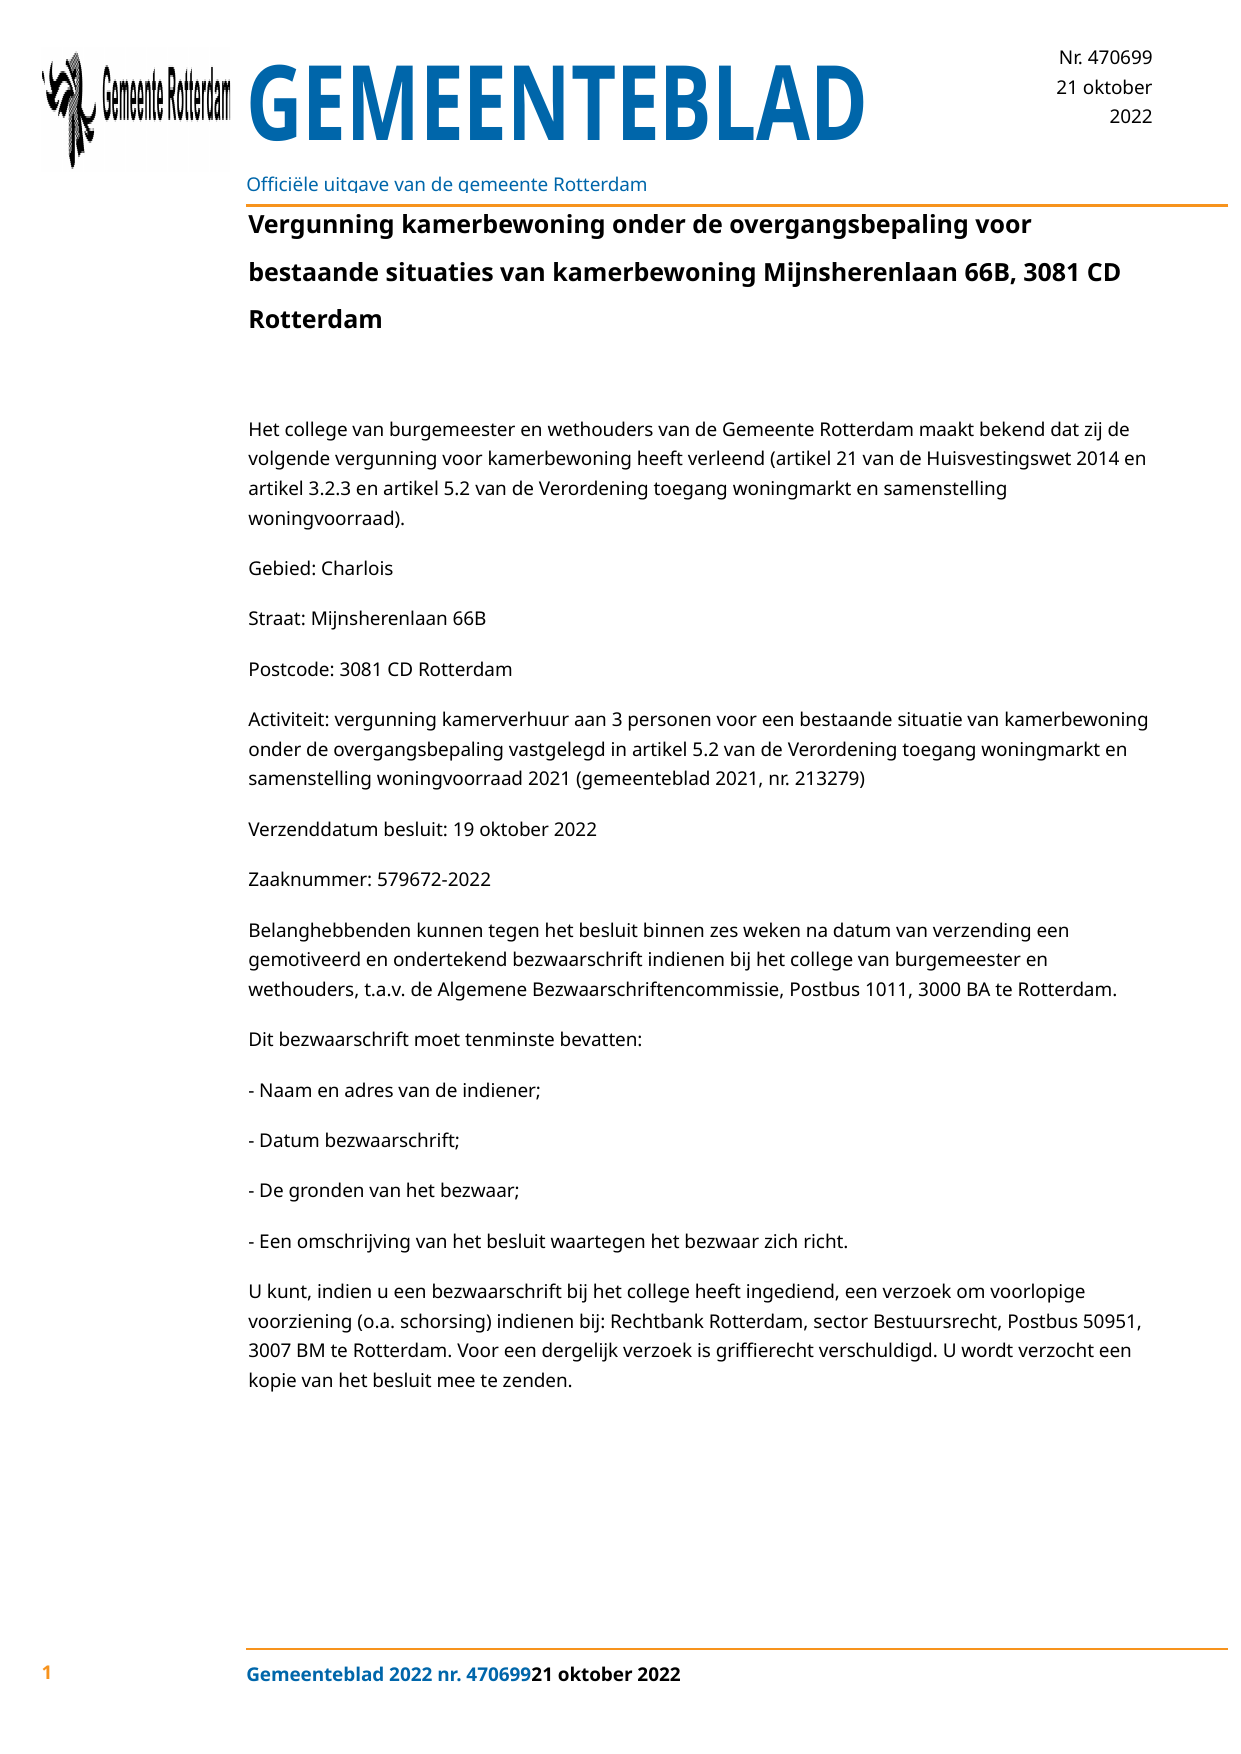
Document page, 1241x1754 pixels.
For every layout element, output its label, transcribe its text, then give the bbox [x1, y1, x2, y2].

text - Een omschrijving van het besluit waartegen het bezwaar zich richt. [248, 1228, 1152, 1254]
text Verzenddatum besluit: 19 oktober 2022 [248, 816, 1152, 842]
text Postcode: 3081 CD Rotterdam [248, 656, 1152, 682]
text Activiteit: vergunning kamerverhuur aan 3 personen voor een bestaande situatie van kamerbewoning onder de overgangsbepaling vastgelegd in artikel 5.2 van de Verordening toegang woningmarkt en samenstelling woningvoorraad 2021 (gemeenteblad 2021, nr. 213279) [248, 706, 1152, 791]
text - Naam en adres van de indiener; [248, 1077, 1152, 1102]
text Belanghebbenden kunnen tegen het besluit binnen zes weken na datum van verzending een gemotiveerd en ondertekend bezwaarschrift indienen bij het college van burgemeester en wethouders, t.a.v. de Algemene Bezwaarschriftencommissie, Postbus 1011, 3000 BA te Rotterdam. [248, 917, 1152, 1002]
text U kunt, indien u een bezwaarschrift bij het college heeft ingediend, een verzoek om voorlopige voorziening (o.a. schorsing) indienen bij: Rechtbank Rotterdam, sector Bestuursrecht, Postbus 50951, 3007 BM te Rotterdam. Voor een dergelijk verzoek is griffierecht verschuldigd. U wordt verzocht een kopie van het besluit mee te zenden. [248, 1278, 1152, 1393]
text Het college van burgemeester en wethouders van de Gemeente Rotterdam maakt bekend dat zij de volgende vergunning voor kamerbewoning heeft verleend (artikel 21 van de Huisvestingswet 2014 en artikel 3.2.3 en artikel 5.2 van de Verordening toegang woningmarkt en samenstelling woningvoorraad). [248, 416, 1152, 530]
text Dit bezwaarschrift moet tenminste bevatten: [248, 1026, 1152, 1052]
text - Datum bezwaarschrift; [248, 1127, 1152, 1153]
text Vergunning kamerbewoning onder de overgangsbepaling voor bestaande situaties van kamerbewoning Mijnsherenlaan 66B, 3081 CD Rotterdam [248, 207, 1152, 336]
text Straat: Mijnsherenlaan 66B [248, 606, 1152, 631]
text Zaaknummer: 579672-2022 [248, 866, 1152, 892]
text - De gronden van het bezwaar; [248, 1178, 1152, 1203]
picture [41, 47, 231, 172]
text Gebied: Charlois [248, 555, 1152, 581]
